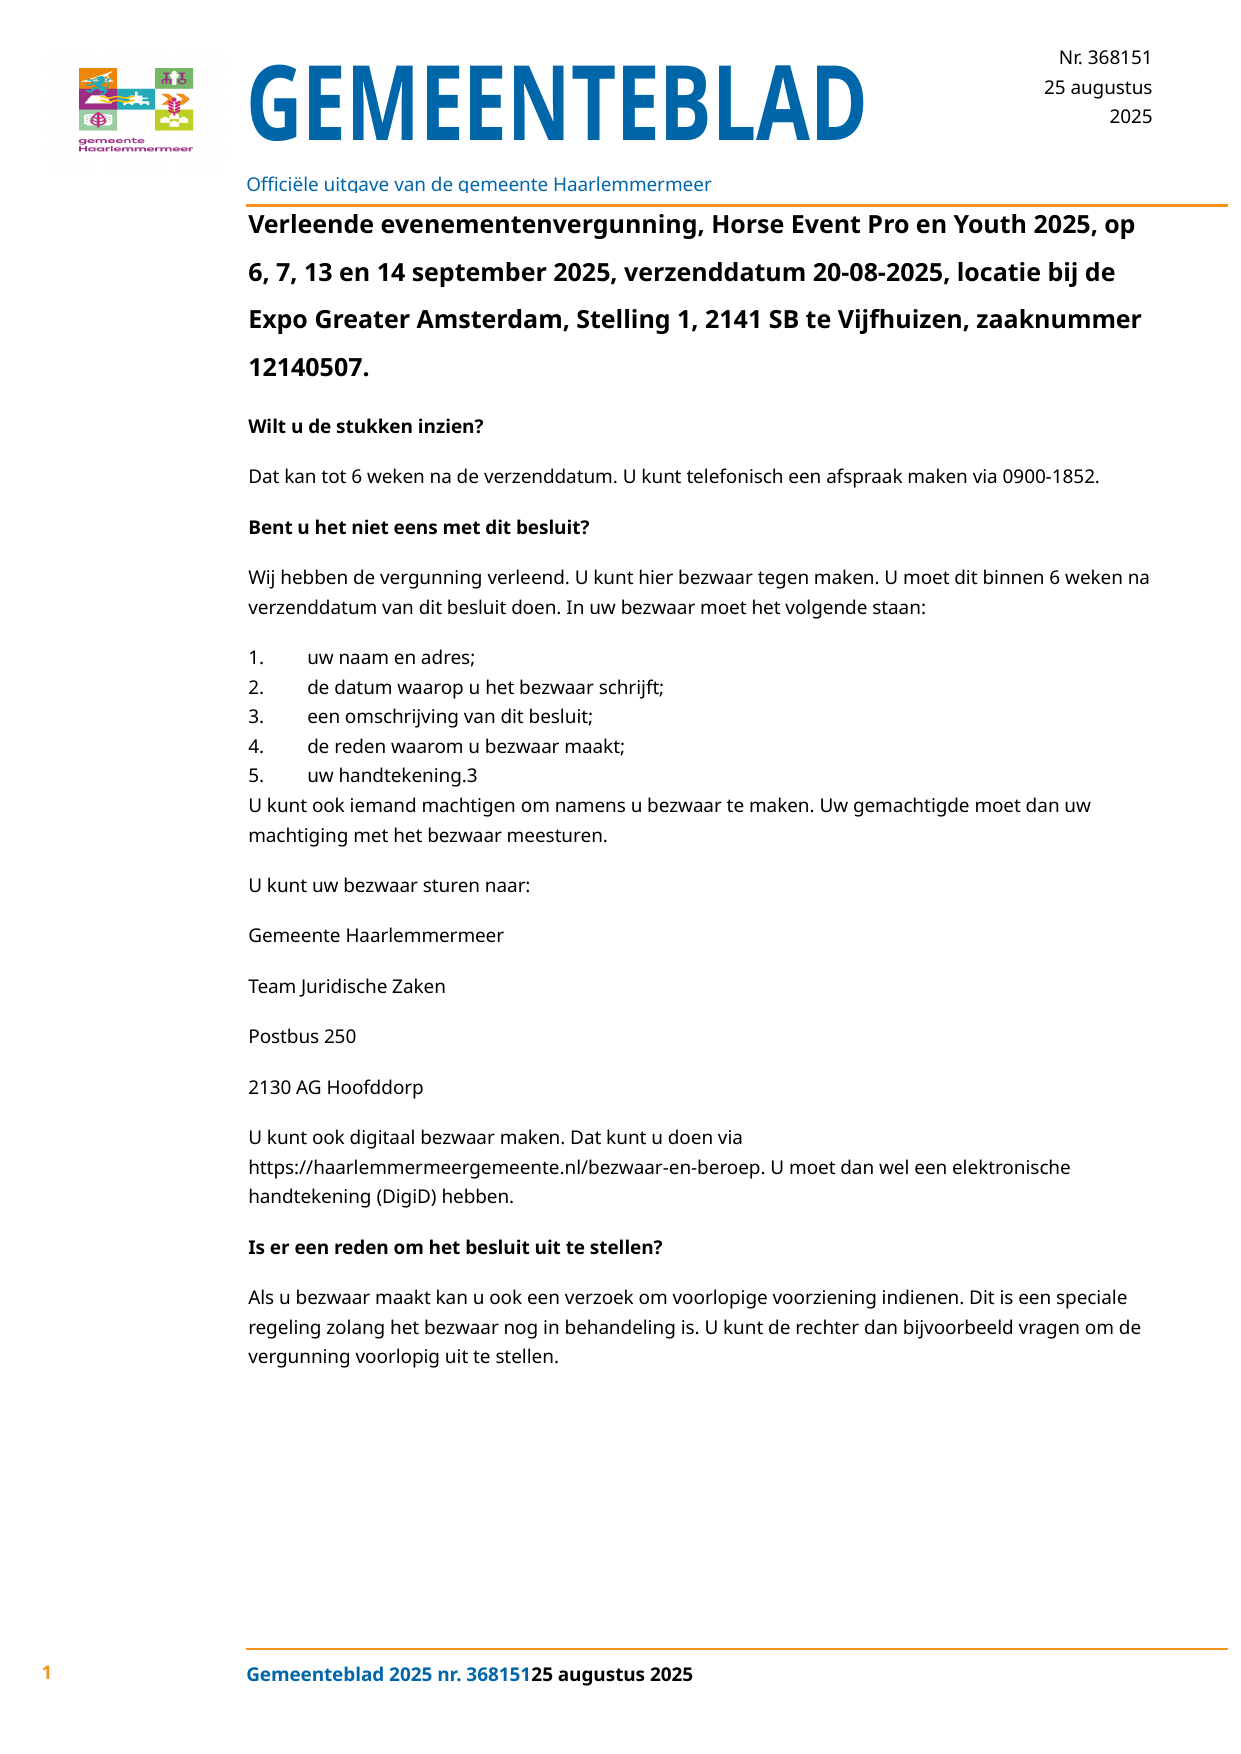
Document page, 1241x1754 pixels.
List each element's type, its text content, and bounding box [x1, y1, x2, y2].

text Wij hebben de vergunning verleend. U kunt hier bezwaar tegen maken. U moet dit binnen 6 weken na verzenddatum van dit besluit doen. In uw bezwaar moet het volgende staan: [248, 564, 1152, 620]
text Verleende evenementenvergunning, Horse Event Pro en Youth 2025, op 6, 7, 13 en 14 september 2025, verzenddatum 20-08-2025, locatie bij de Expo Greater Amsterdam, Stelling 1, 2141 SB te Vijfhuizen, zaaknummer 12140507. [248, 207, 1152, 384]
text U kunt ook iemand machtigen om namens u bezwaar te maken. Uw gemachtigde moet dan uw machtiging met het bezwaar meesturen. [248, 792, 1152, 848]
text Als u bezwaar maakt kan u ook een verzoek om voorlopige voorziening indienen. Dit is een speciale regeling zolang het bezwaar nog in behandeling is. U kunt de rechter dan bijvoorbeeld vragen om de vergunning voorlopig uit te stellen. [248, 1284, 1152, 1369]
list uw handtekening.3 [248, 763, 1152, 788]
list een omschrijving van dit besluit; [248, 703, 1152, 729]
list uw naam en adres; [248, 644, 1152, 670]
text Postbus 250 [248, 1023, 1152, 1049]
text 2130 AG Hoofddorp [248, 1074, 1152, 1100]
text Wilt u de stukken inzien? [248, 413, 1152, 439]
text Gemeente Haarlemmermeer [248, 923, 1152, 948]
text Dat kan tot 6 weken na de verzenddatum. U kunt telefonisch een afspraak maken via 0900-1852. [248, 463, 1152, 489]
picture [41, 47, 231, 172]
list de reden waarom u bezwaar maakt; [248, 733, 1152, 759]
text Is er een reden om het besluit uit te stellen? [248, 1234, 1152, 1260]
list de datum waarop u het bezwaar schrijft; [248, 674, 1152, 700]
text Bent u het niet eens met dit besluit? [248, 514, 1152, 540]
text Team Juridische Zaken [248, 973, 1152, 999]
text U kunt uw bezwaar sturen naar: [248, 872, 1152, 898]
text U kunt ook digitaal bezwaar maken. Dat kunt u doen via https://haarlemmermeergemeente.nl/bezwaar-en-beroep. U moet dan wel een elektronische handtekening (DigiD) hebben. [248, 1124, 1152, 1209]
